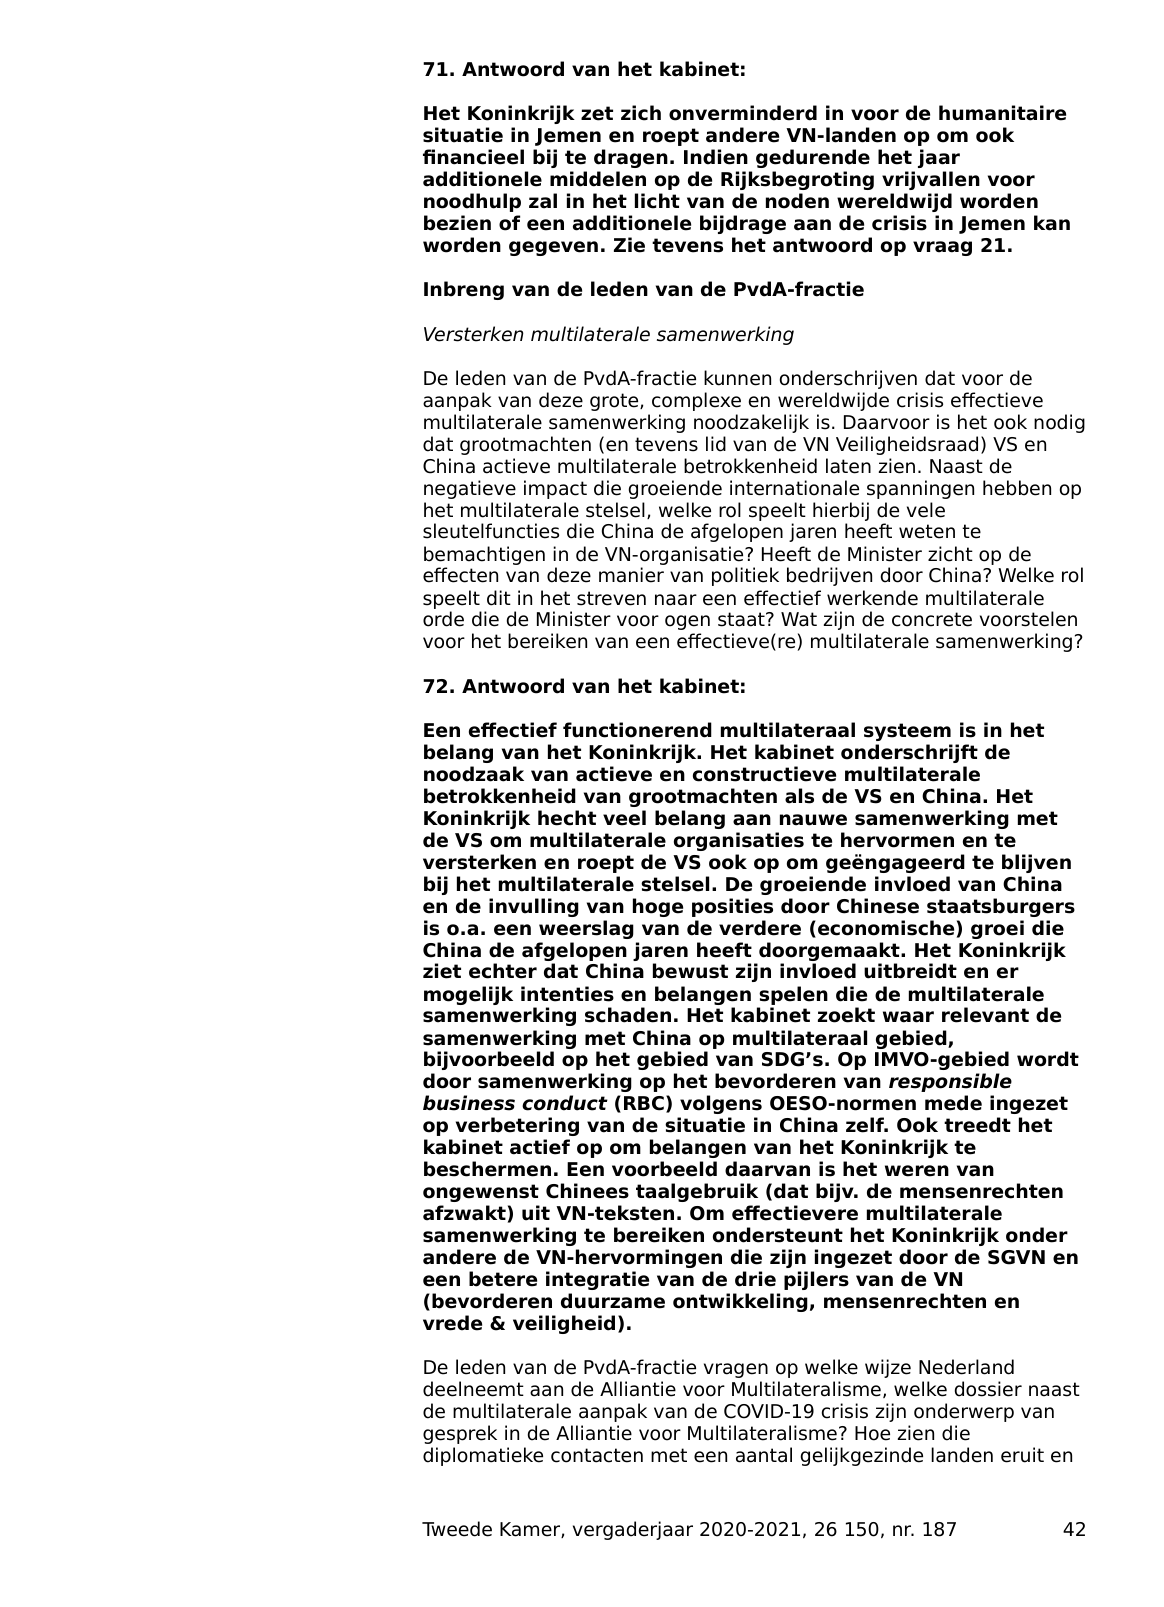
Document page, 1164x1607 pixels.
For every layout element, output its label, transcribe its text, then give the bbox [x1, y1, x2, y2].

subtitle 71. Antwoord van het kabinet: [422, 59, 1087, 81]
text Een effectief functionerend multilateraal systeem is in het belang van het Koninkrijk. Het kabinet onderschrijft de noodzaak van actieve en constructieve multilaterale betrokkenheid van grootmachten als de VS en China. Het Koninkrijk hecht veel belang aan nauwe samenwerking met de VS om multilaterale organisaties te hervormen en te versterken en roept de VS ook op om geëngageerd te blijven bij het multilaterale stelsel. De groeiende invloed van China en de invulling van hoge posities door Chinese staatsburgers is o.a. een weerslag van de verdere (economische) groei die China de afgelopen jaren heeft doorgemaakt. Het Koninkrijk ziet echter dat China bewust zijn invloed uitbreidt en er mogelijk intenties en belangen spelen die de multilaterale samenwerking schaden. Het kabinet zoekt waar relevant de samenwerking met China op multilateraal gebied, bijvoorbeeld op het gebied van SDG’s. Op IMVO-gebied wordt door samenwerking op het bevorderen van responsible business conduct (RBC) volgens OESO-normen mede ingezet op verbetering van de situatie in China zelf. Ook treedt het kabinet actief op om belangen van het Koninkrijk te beschermen. Een voorbeeld daarvan is het weren van ongewenst Chinees taalgebruik (dat bijv. de mensenrechten afzwakt) uit VN-teksten. Om effectievere multilaterale samenwerking te bereiken ondersteunt het Koninkrijk onder andere de VN-hervormingen die zijn ingezet door de SGVN en een betere integratie van de drie pijlers van de VN (bevorderen duurzame ontwikkeling, mensenrechten en vrede & veiligheid). [422, 720, 1087, 1335]
subtitle Inbreng van de leden van de PvdA-fractie [422, 279, 1087, 301]
subtitle 72. Antwoord van het kabinet: [422, 676, 1087, 697]
text Het Koninkrijk zet zich onverminderd in voor de humanitaire situatie in Jemen en roept andere VN-landen op om ook financieel bij te dragen. Indien gedurende het jaar additionele middelen op de Rijksbegroting vrijvallen voor noodhulp zal in het licht van de noden wereldwijd worden bezien of een additionele bijdrage aan de crisis in Jemen kan worden gegeven. Zie tevens het antwoord op vraag 21. [422, 103, 1087, 257]
text De leden van de PvdA-fractie kunnen onderschrijven dat voor de aanpak van deze grote, complexe en wereldwijde crisis effectieve multilaterale samenwerking noodzakelijk is. Daarvoor is het ook nodig dat grootmachten (en tevens lid van de VN Veiligheidsraad) VS en China actieve multilaterale betrokkenheid laten zien. Naast de negatieve impact die groeiende internationale spanningen hebben op het multilaterale stelsel, welke rol speelt hierbij de vele sleutelfuncties die China de afgelopen jaren heeft weten te bemachtigen in de VN-organisatie? Heeft de Minister zicht op de effecten van deze manier van politiek bedrijven door China? Welke rol speelt dit in het streven naar een effectief werkende multilaterale orde die de Minister voor ogen staat? Wat zijn de concrete voorstelen voor het bereiken van een effectieve(re) multilaterale samenwerking? [422, 368, 1087, 653]
text De leden van de PvdA-fractie vragen op welke wijze Nederland deelneemt aan de Alliantie voor Multilateralisme, welke dossier naast de multilaterale aanpak van de COVID-19 crisis zijn onderwerp van gesprek in de Alliantie voor Multilateralisme? Hoe zien die diplomatieke contacten met een aantal gelijkgezinde landen eruit en [422, 1357, 1087, 1467]
subtitle Versterken multilaterale samenwerking [422, 323, 1087, 345]
